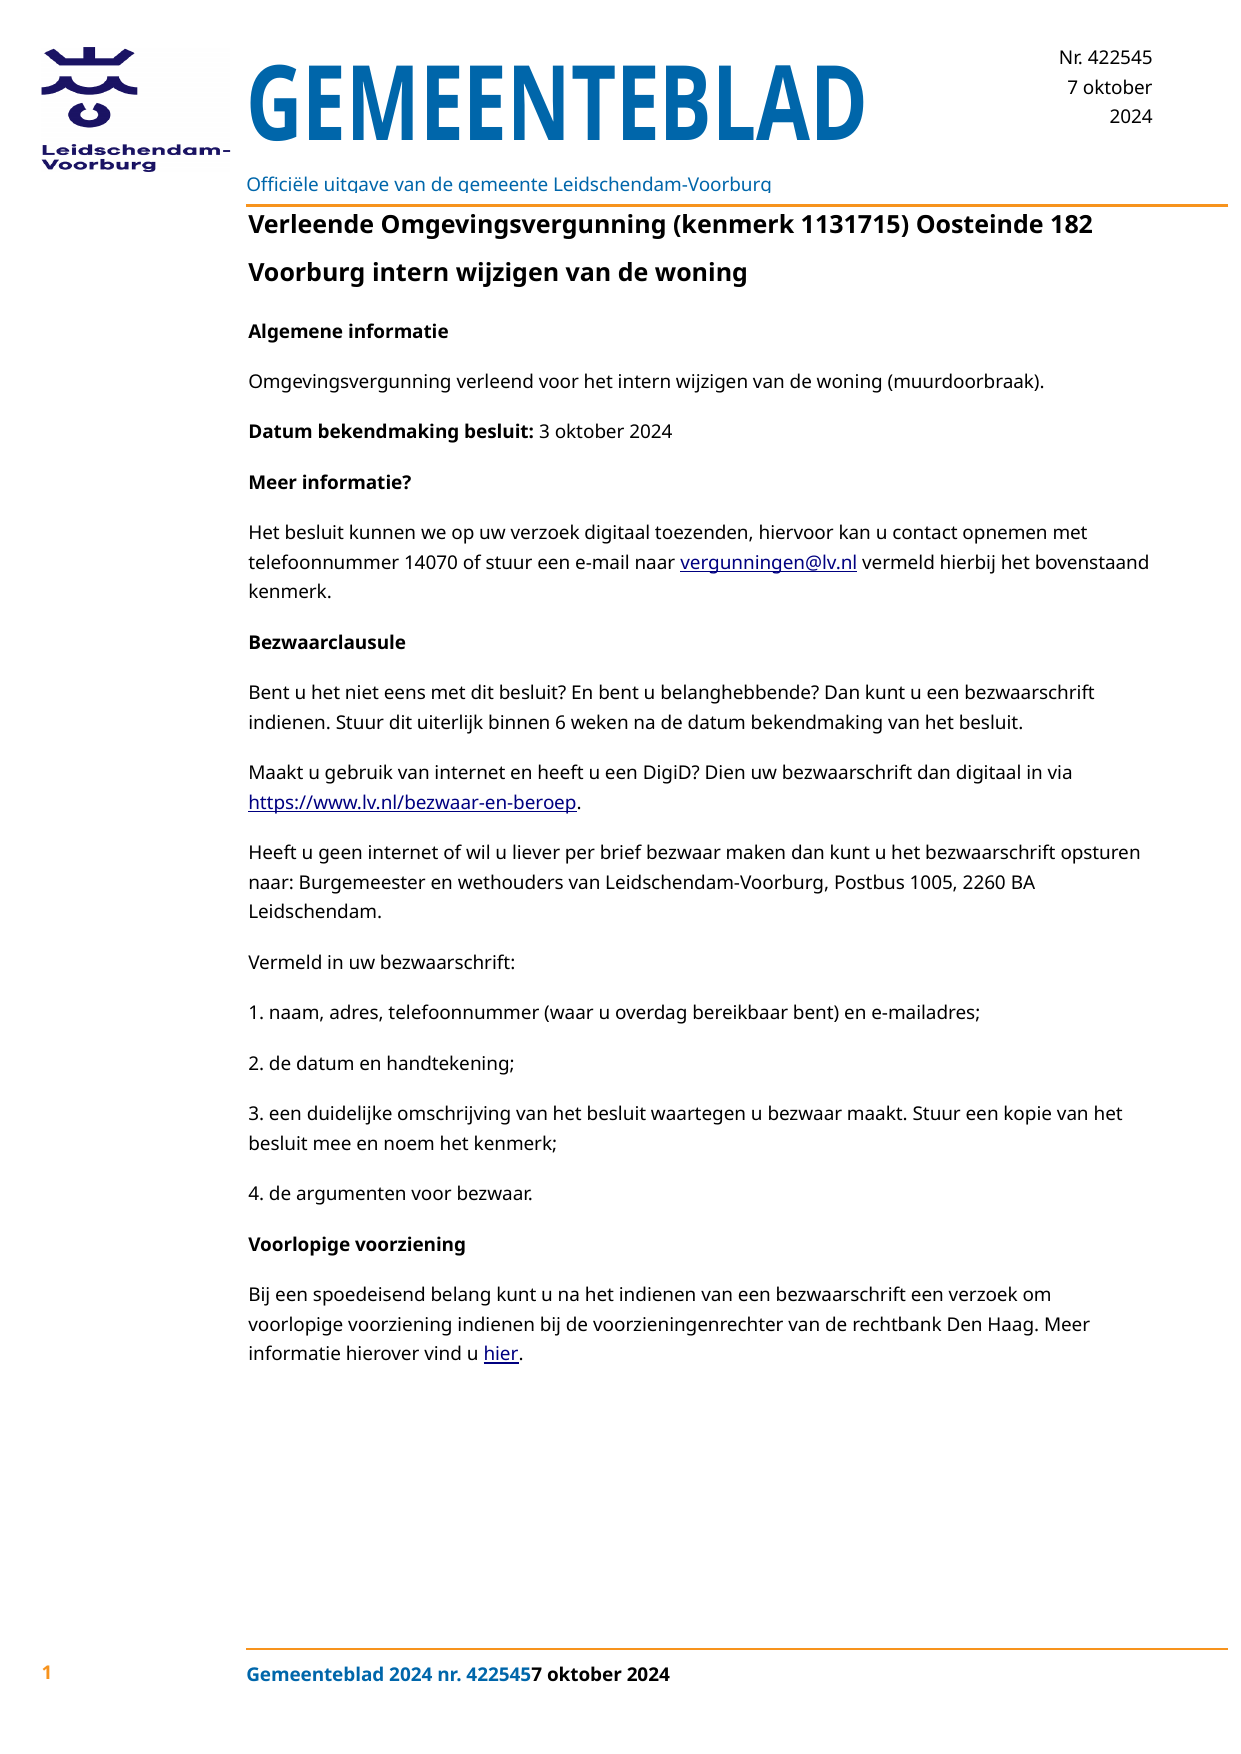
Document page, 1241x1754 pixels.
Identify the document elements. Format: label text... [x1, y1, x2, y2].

text Vermeld in uw bezwaarschrift: [248, 949, 1152, 975]
text 2. de datum en handtekening; [248, 1050, 1152, 1076]
picture [41, 47, 231, 172]
text Bezwaarclausule [248, 629, 1152, 655]
text Verleende Omgevingsvergunning (kenmerk 1131715) Oosteinde 182 Voorburg intern wijzigen van de woning [248, 207, 1152, 288]
text 4. de argumenten voor bezwaar. [248, 1180, 1152, 1206]
text Heeft u geen internet of wil u liever per brief bezwaar maken dan kunt u het bezwaarschrift opsturen naar: Burgemeester en wethouders van Leidschendam-Voorburg, Postbus 1005, 2260 BA Leidschendam. [248, 839, 1152, 924]
text Bent u het niet eens met dit besluit? En bent u belanghebbende? Dan kunt u een bezwaarschrift indienen. Stuur dit uiterlijk binnen 6 weken na de datum bekendmaking van het besluit. [248, 679, 1152, 735]
text Het besluit kunnen we op uw verzoek digitaal toezenden, hiervoor kan u contact opnemen met telefoonnummer 14070 of stuur een e-mail naar vergunningen@lv.nl vermeld hierbij het bovenstaand kenmerk. [248, 519, 1152, 604]
text Maakt u gebruik van internet en heeft u een DigiD? Dien uw bezwaarschrift dan digitaal in via https://www.lv.nl/bezwaar-en-beroep. [248, 759, 1152, 815]
text Voorlopige voorziening [248, 1231, 1152, 1257]
text Algemene informatie [248, 318, 1152, 344]
text 1. naam, adres, telefoonnummer (waar u overdag bereikbaar bent) en e-mailadres; [248, 999, 1152, 1025]
text Omgevingsvergunning verleend voor het intern wijzigen van de woning (muurdoorbraak). [248, 368, 1152, 394]
text 3. een duidelijke omschrijving van het besluit waartegen u bezwaar maakt. Stuur een kopie van het besluit mee en noem het kenmerk; [248, 1100, 1152, 1156]
text Meer informatie? [248, 469, 1152, 495]
text Bij een spoedeisend belang kunt u na het indienen van een bezwaarschrift een verzoek om voorlopige voorziening indienen bij de voorzieningenrechter van de rechtbank Den Haag. Meer informatie hierover vind u hier. [248, 1281, 1152, 1366]
text Datum bekendmaking besluit: 3 oktober 2024 [248, 419, 1152, 444]
